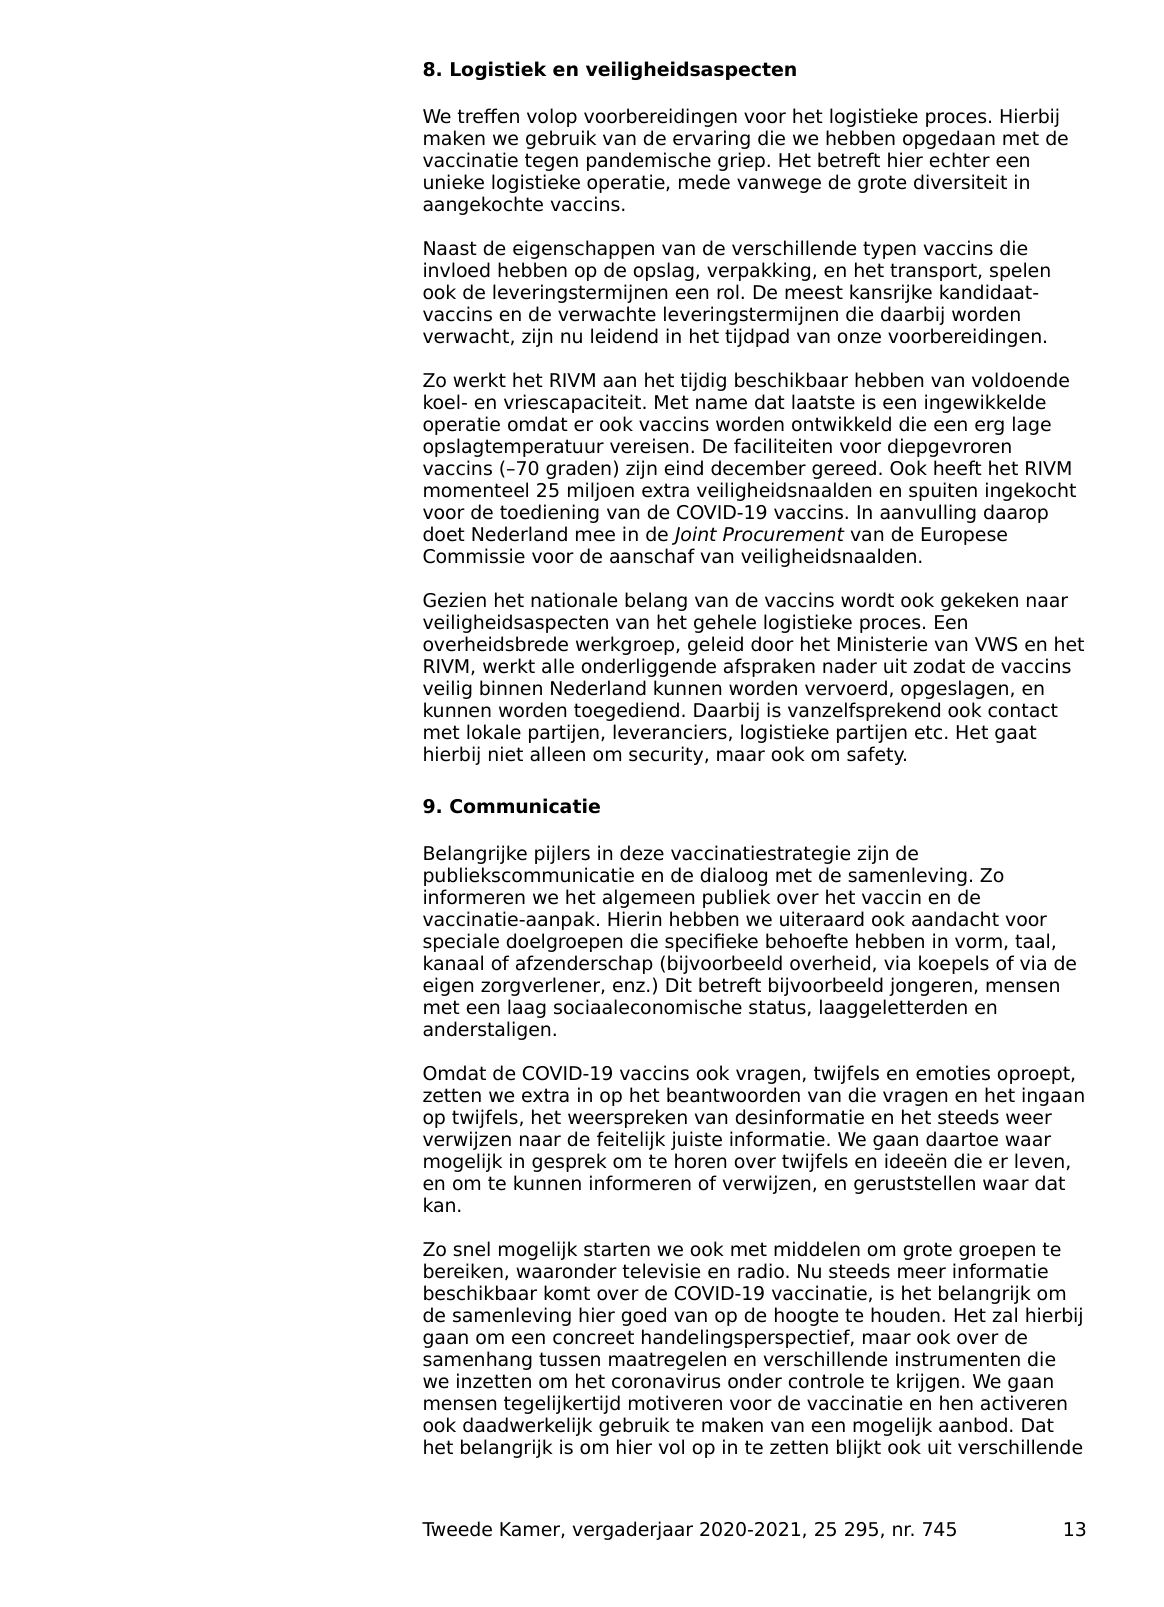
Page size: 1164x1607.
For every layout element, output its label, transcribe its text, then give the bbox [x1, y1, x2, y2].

text We treffen volop voorbereidingen voor het logistieke proces. Hierbij maken we gebruik van de ervaring die we hebben opgedaan met de vaccinatie tegen pandemische griep. Het betreft hier echter een unieke logistieke operatie, mede vanwege de grote diversiteit in aangekochte vaccins. [422, 106, 1087, 216]
text Omdat de COVID-19 vaccins ook vragen, twijfels en emoties oproept, zetten we extra in op het beantwoorden van die vragen en het ingaan op twijfels, het weerspreken van desinformatie en het steeds weer verwijzen naar de feitelijk juiste informatie. We gaan daartoe waar mogelijk in gesprek om te horen over twijfels en ideeën die er leven, en om te kunnen informeren of verwijzen, en geruststellen waar dat kan. [422, 1063, 1087, 1217]
text Naast de eigenschappen van de verschillende typen vaccins die invloed hebben op de opslag, verpakking, en het transport, spelen ook de leveringstermijnen een rol. De meest kansrijke kandidaat-vaccins en de verwachte leveringstermijnen die daarbij worden verwacht, zijn nu leidend in het tijdpad van onze voorbereidingen. [422, 238, 1087, 348]
subtitle 9. Communicatie [422, 796, 1087, 818]
subtitle 8. Logistiek en veiligheidsaspecten [422, 59, 1087, 81]
text Zo snel mogelijk starten we ook met middelen om grote groepen te bereiken, waaronder televisie en radio. Nu steeds meer informatie beschikbaar komt over de COVID-19 vaccinatie, is het belangrijk om de samenleving hier goed van op de hoogte te houden. Het zal hierbij gaan om een concreet handelingsperspectief, maar ook over de samenhang tussen maatregelen en verschillende instrumenten die we inzetten om het coronavirus onder controle te krijgen. We gaan mensen tegelijkertijd motiveren voor de vaccinatie en hen activeren ook daadwerkelijk gebruik te maken van een mogelijk aanbod. Dat het belangrijk is om hier vol op in te zetten blijkt ook uit verschillende [422, 1239, 1087, 1459]
text Zo werkt het RIVM aan het tijdig beschikbaar hebben van voldoende koel- en vriescapaciteit. Met name dat laatste is een ingewikkelde operatie omdat er ook vaccins worden ontwikkeld die een erg lage opslagtemperatuur vereisen. De faciliteiten voor diepgevroren vaccins (–70 graden) zijn eind december gereed. Ook heeft het RIVM momenteel 25 miljoen extra veiligheidsnaalden en spuiten ingekocht voor de toediening van de COVID-19 vaccins. In aanvulling daarop doet Nederland mee in de Joint Procurement van de Europese Commissie voor de aanschaf van veiligheidsnaalden. [422, 370, 1087, 568]
text Gezien het nationale belang van de vaccins wordt ook gekeken naar veiligheidsaspecten van het gehele logistieke proces. Een overheidsbrede werkgroep, geleid door het Ministerie van VWS en het RIVM, werkt alle onderliggende afspraken nader uit zodat de vaccins veilig binnen Nederland kunnen worden vervoerd, opgeslagen, en kunnen worden toegediend. Daarbij is vanzelfsprekend ook contact met lokale partijen, leveranciers, logistieke partijen etc. Het gaat hierbij niet alleen om security, maar ook om safety. [422, 590, 1087, 766]
text Belangrijke pijlers in deze vaccinatiestrategie zijn de publiekscommunicatie en de dialoog met de samenleving. Zo informeren we het algemeen publiek over het vaccin en de vaccinatie-aanpak. Hierin hebben we uiteraard ook aandacht voor speciale doelgroepen die specifieke behoefte hebben in vorm, taal, kanaal of afzenderschap (bijvoorbeeld overheid, via koepels of via de eigen zorgverlener, enz.) Dit betreft bijvoorbeeld jongeren, mensen met een laag sociaaleconomische status, laaggeletterden en anderstaligen. [422, 843, 1087, 1041]
